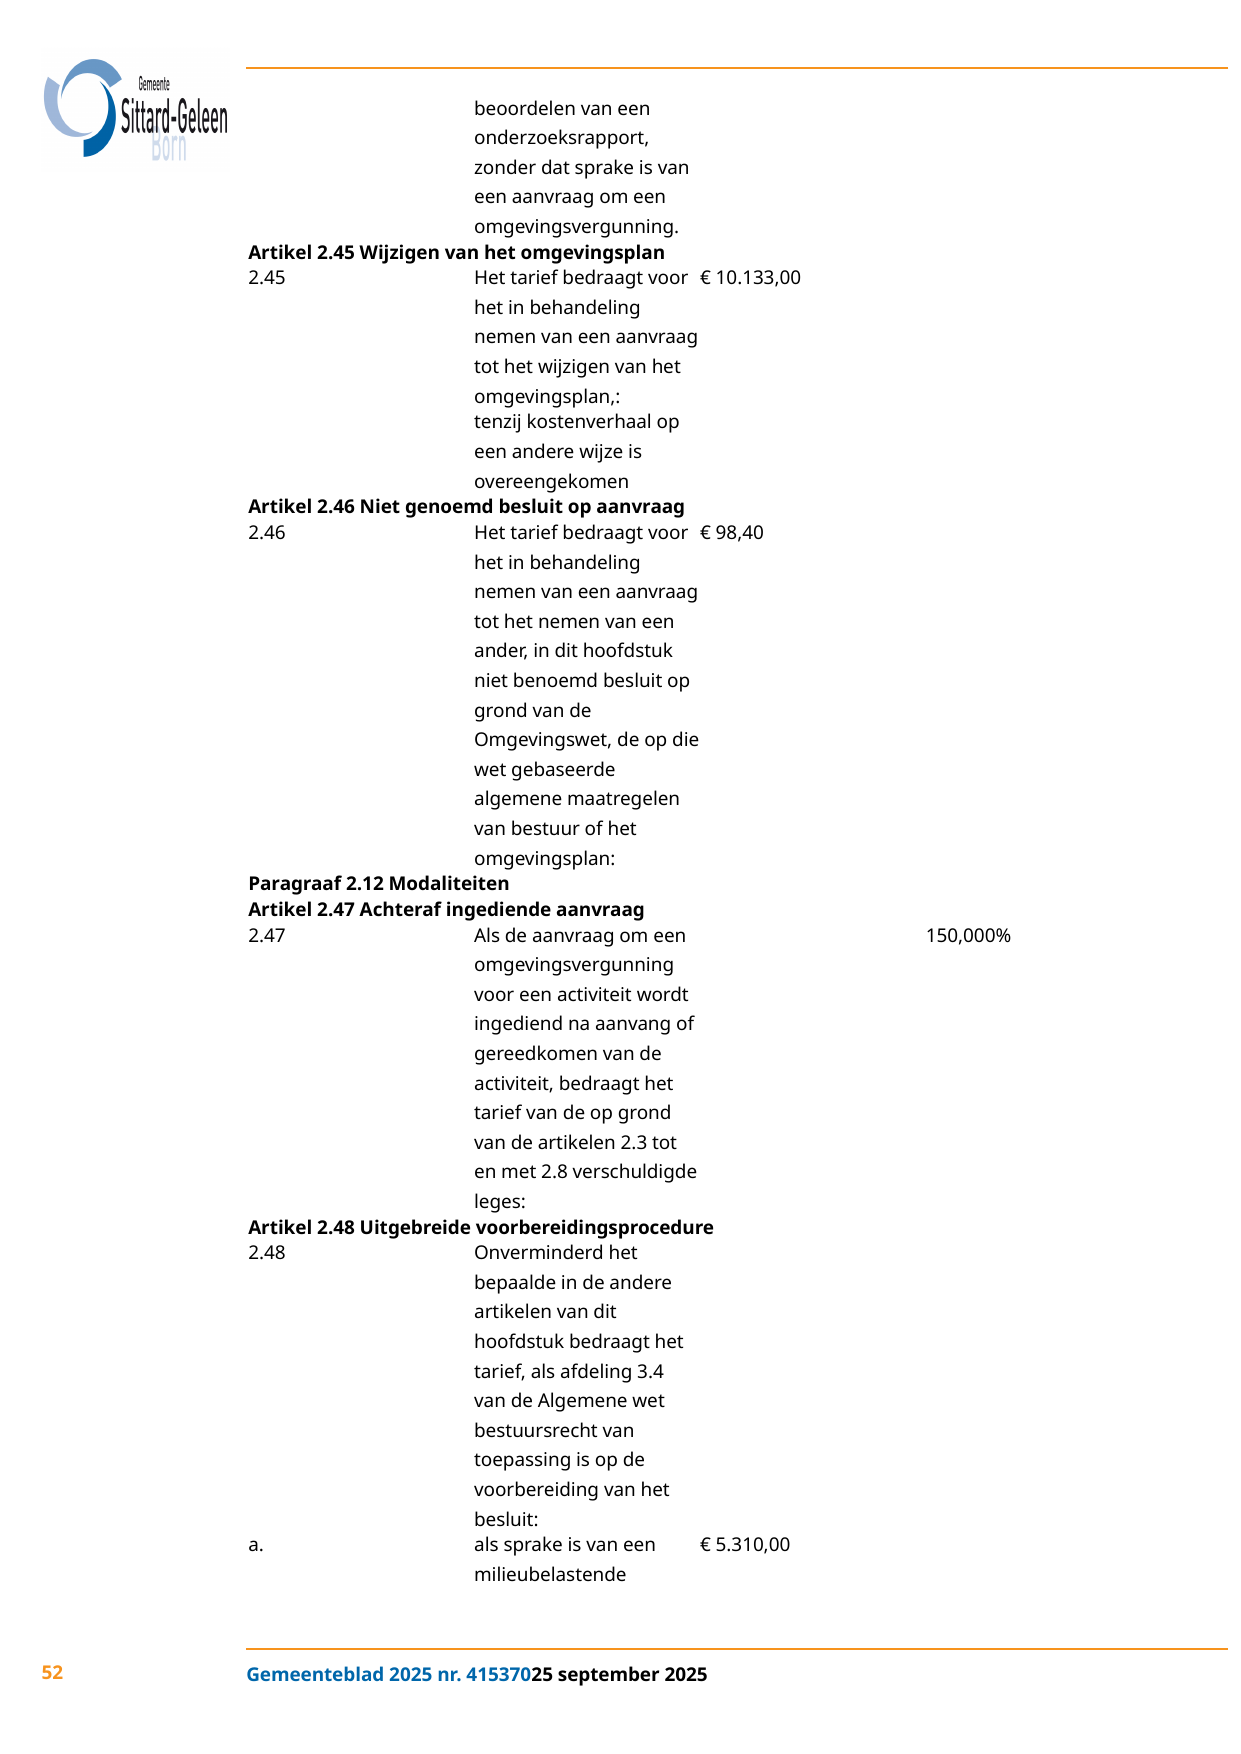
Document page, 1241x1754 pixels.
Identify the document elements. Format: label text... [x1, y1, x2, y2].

table_cell [248, 95, 474, 239]
table_cell [926, 239, 1152, 264]
table_cell Artikel 2.47 Achteraf ingediende aanvraag [248, 896, 926, 922]
table_cell [700, 1240, 926, 1532]
table_cell [700, 409, 926, 493]
table_cell 150,000% [926, 922, 1152, 1214]
table_cell 2.47 [248, 922, 474, 1214]
table_cell Artikel 2.45 Wijzigen van het omgevingsplan [248, 239, 926, 264]
table_cell Onverminderd het bepaalde in de andere artikelen van dit hoofdstuk bedraagt het tarief, als afdeling 3.4 van de Algemene wet bestuursrecht van toepassing is op de voorbereiding van het besluit: [474, 1240, 700, 1532]
table_cell Paragraaf 2.12 Modaliteiten [248, 870, 1152, 896]
table_cell Als de aanvraag om een omgevingsvergunning voor een activiteit wordt ingediend na aanvang of gereedkomen van de activiteit, bedraagt het tarief van de op grond van de artikelen 2.3 tot en met 2.8 verschuldigde leges: [474, 922, 700, 1214]
table_cell [926, 1532, 1152, 1587]
table_cell [700, 922, 926, 1214]
table_cell 2.48 [248, 1240, 474, 1532]
table_cell 2.46 [248, 519, 474, 870]
table_cell 2.45 [248, 265, 474, 409]
table_cell € 10.133,00 [700, 265, 926, 409]
table_cell [926, 896, 1152, 922]
table_cell [926, 409, 1152, 493]
table_cell [926, 95, 1152, 239]
table_cell [926, 494, 1152, 519]
table_cell [926, 519, 1152, 870]
table_cell Het tarief bedraagt voor het in behandeling nemen van een aanvraag tot het nemen van een ander, in dit hoofdstuk niet benoemd besluit op grond van de Omgevingswet, de op die wet gebaseerde algemene maatregelen van bestuur of het omgevingsplan: [474, 519, 700, 870]
table_cell [926, 1240, 1152, 1532]
picture [41, 47, 231, 172]
table_cell Artikel 2.46 Niet genoemd besluit op aanvraag [248, 494, 926, 519]
table_cell € 98,40 [700, 519, 926, 870]
table_cell [926, 265, 1152, 409]
table_cell € 5.310,00 [700, 1532, 926, 1587]
table_cell tenzij kostenverhaal op een andere wijze is overeengekomen [474, 409, 700, 493]
table_cell Artikel 2.48 Uitgebreide voorbereidingsprocedure [248, 1214, 926, 1239]
table_cell als sprake is van een milieubelastende [474, 1532, 700, 1587]
table_cell Het tarief bedraagt voor het in behandeling nemen van een aanvraag tot het wijzigen van het omgevingsplan,: [474, 265, 700, 409]
table_cell [700, 95, 926, 239]
table_cell [926, 1214, 1152, 1239]
table_cell a. [248, 1532, 474, 1587]
table_cell beoordelen van een onderzoeksrapport, zonder dat sprake is van een aanvraag om een omgevingsvergunning. [474, 95, 700, 239]
table_cell [248, 409, 474, 493]
